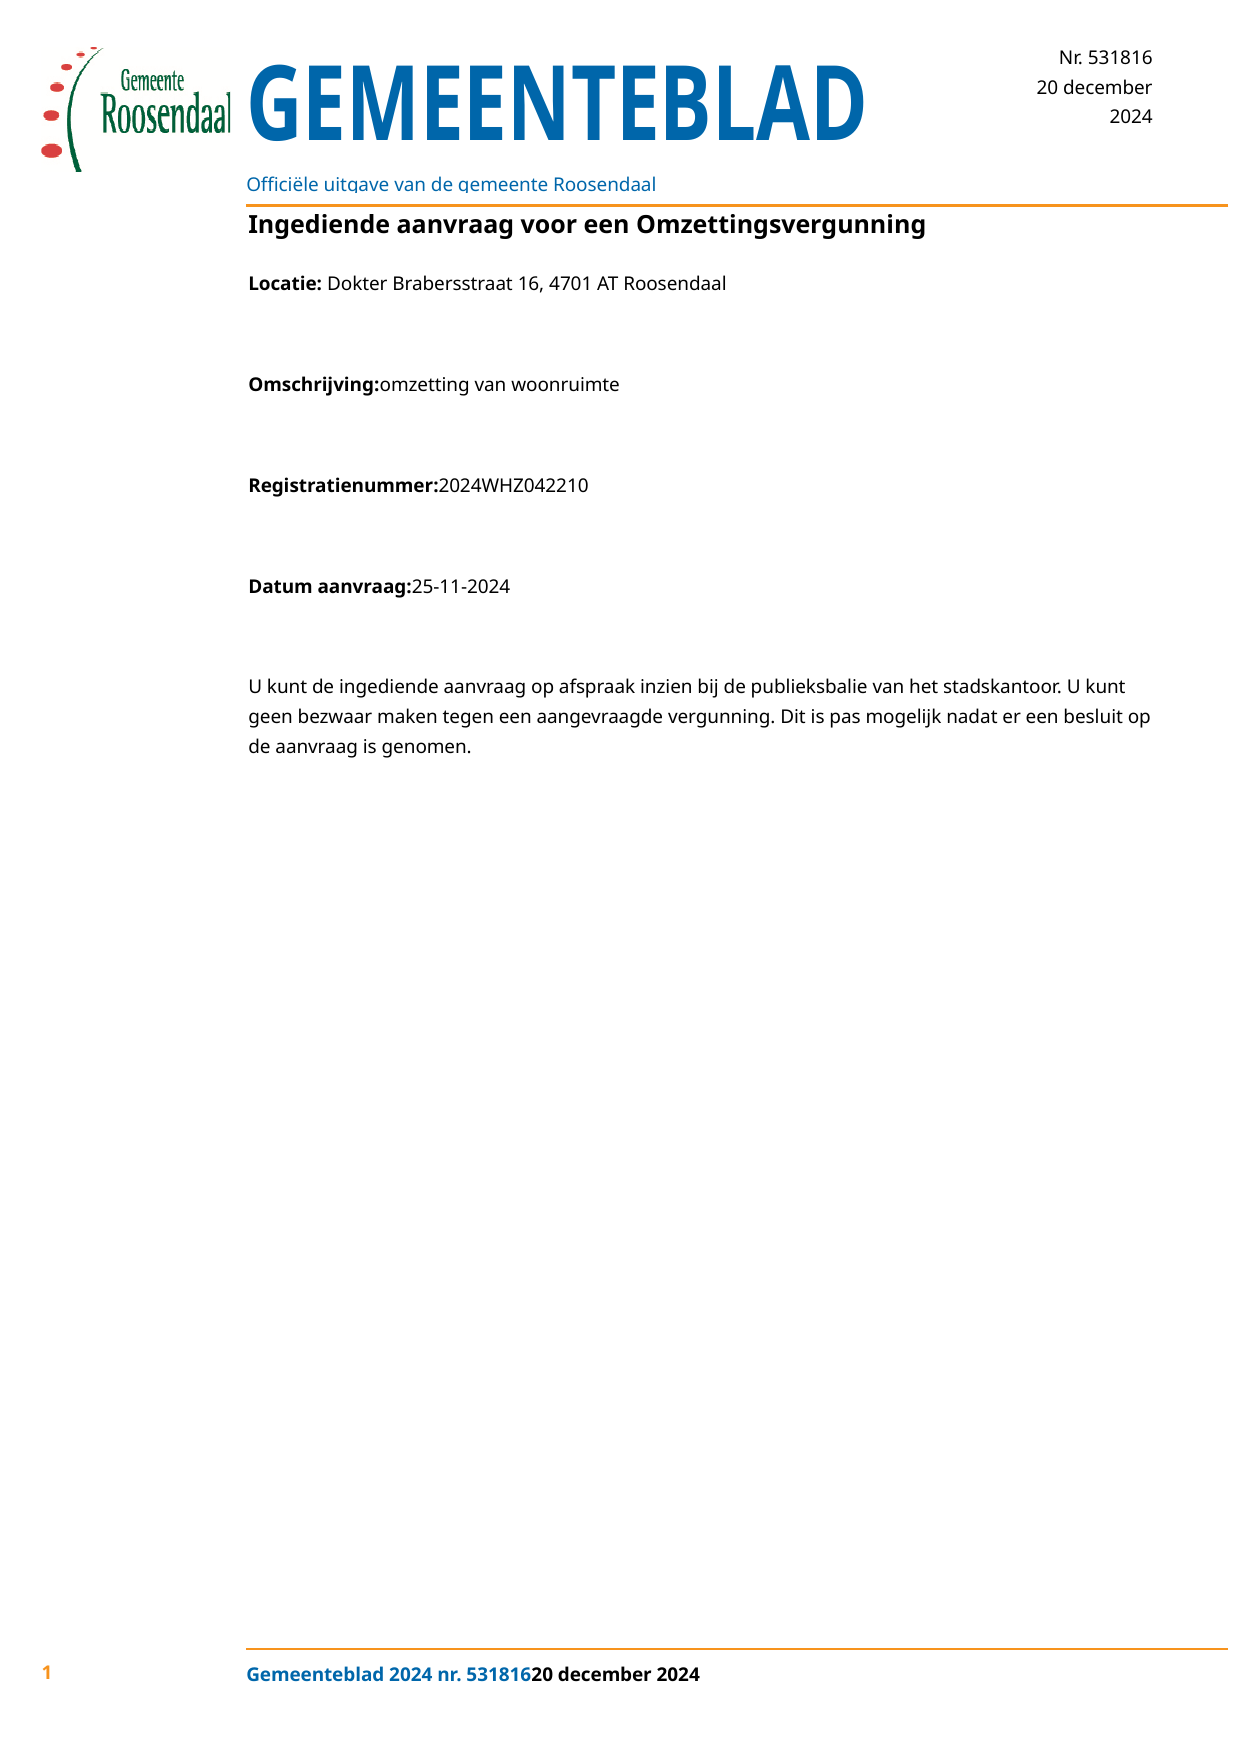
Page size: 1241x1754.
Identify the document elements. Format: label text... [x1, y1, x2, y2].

text U kunt de ingediende aanvraag op afspraak inzien bij de publieksbalie van het stadskantoor. U kunt geen bezwaar maken tegen een aangevraagde vergunning. Dit is pas mogelijk nadat er een besluit op de aanvraag is genomen. [248, 674, 1152, 758]
text Registratienummer:2024WHZ042210 [248, 472, 1152, 498]
text Ingediende aanvraag voor een Omzettingsvergunning [248, 207, 1152, 241]
picture [41, 47, 231, 172]
text Datum aanvraag:25-11-2024 [248, 573, 1152, 598]
text Omschrijving:omzetting van woonruimte [248, 371, 1152, 397]
text Locatie: Dokter Brabersstraat 16, 4701 AT Roosendaal [248, 270, 1152, 296]
